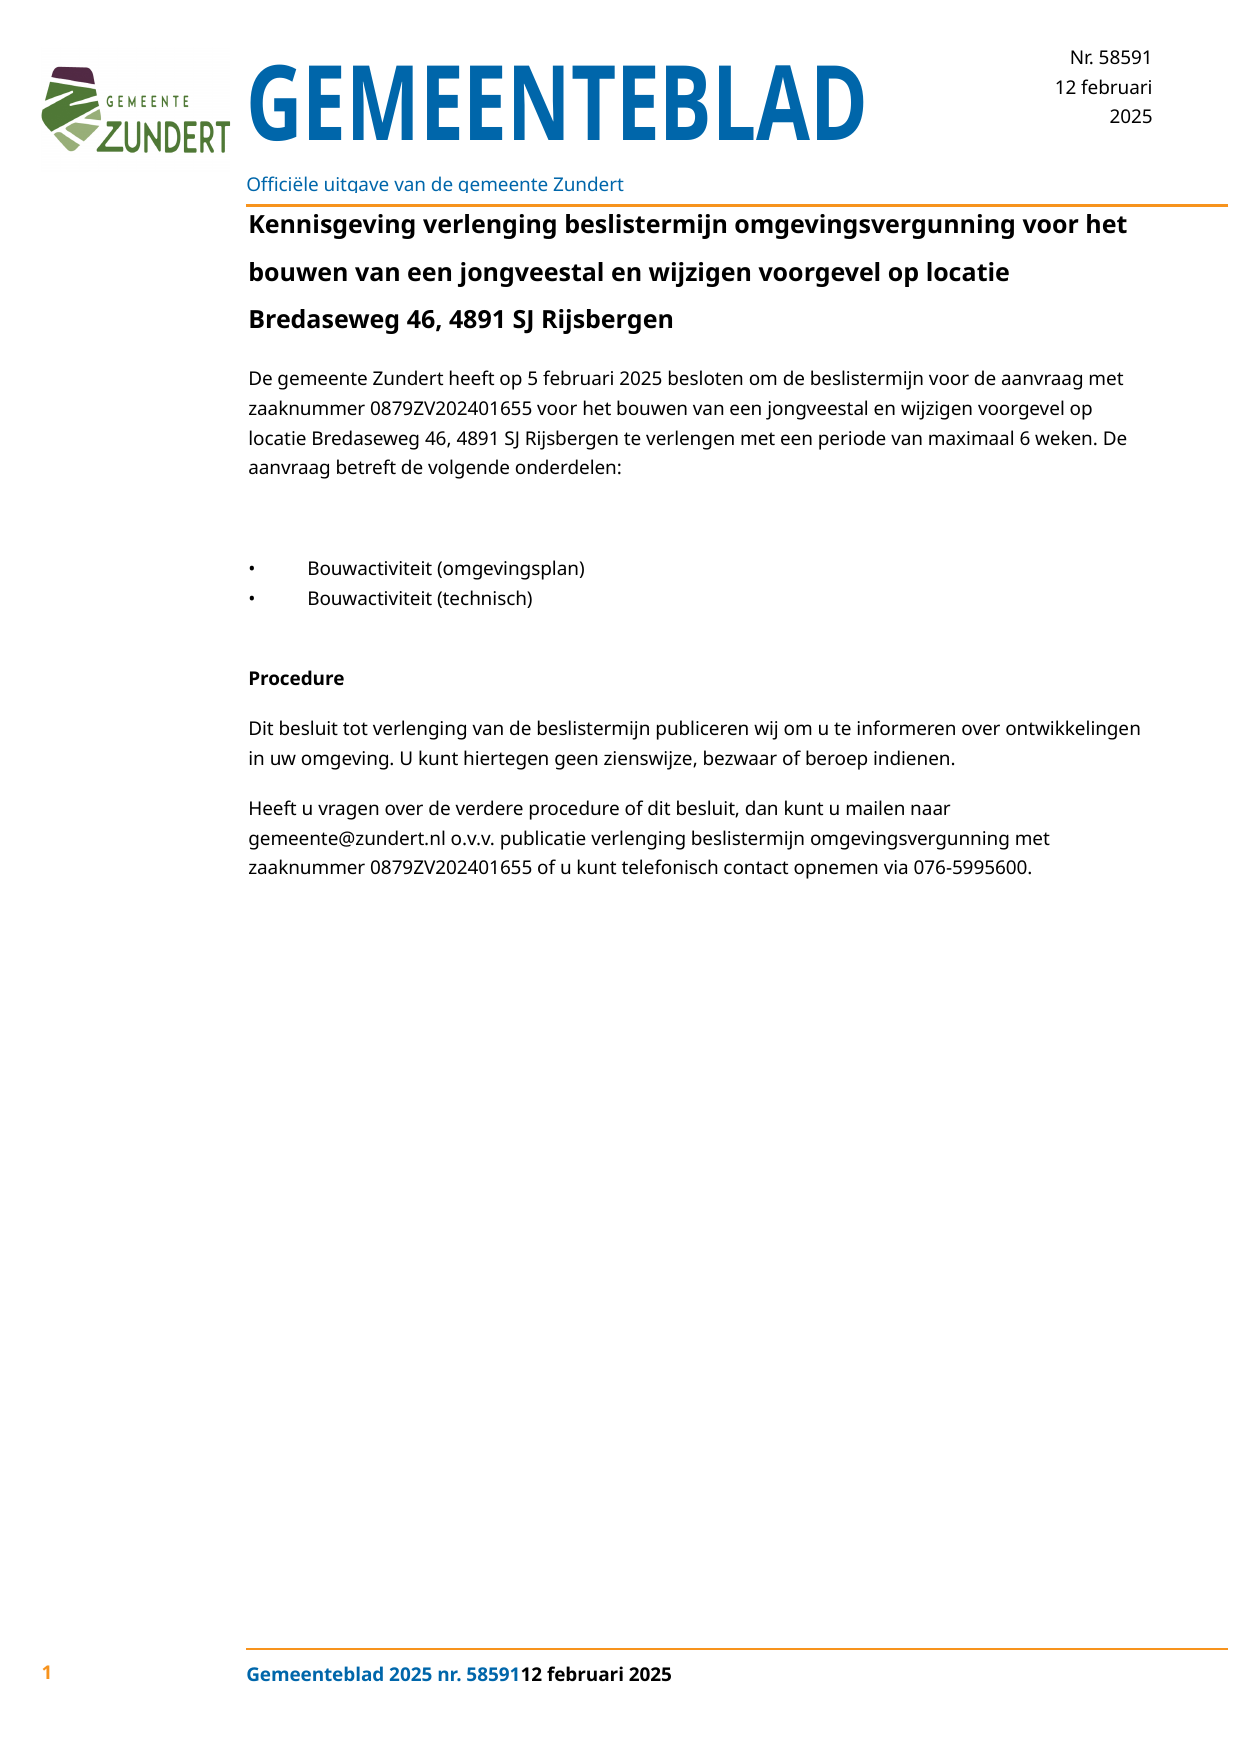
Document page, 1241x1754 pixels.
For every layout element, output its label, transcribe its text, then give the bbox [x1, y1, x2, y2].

list Bouwactiviteit (technisch) [248, 585, 1152, 610]
picture [41, 47, 231, 172]
list Bouwactiviteit (omgevingsplan) [248, 555, 1152, 581]
text Heeft u vragen over de verdere procedure of dit besluit, dan kunt u mailen naar gemeente@zundert.nl o.v.v. publicatie verlenging beslistermijn omgevingsvergunning met zaaknummer 0879ZV202401655 of u kunt telefonisch contact opnemen via 076-5995600. [248, 795, 1152, 880]
text Dit besluit tot verlenging van de beslistermijn publiceren wij om u te informeren over ontwikkelingen in uw omgeving. U kunt hiertegen geen zienswijze, bezwaar of beroep indienen. [248, 715, 1152, 770]
text De gemeente Zundert heeft op 5 februari 2025 besloten om de beslistermijn voor de aanvraag met zaaknummer 0879ZV202401655 voor het bouwen van een jongveestal en wijzigen voorgevel op locatie Bredaseweg 46, 4891 SJ Rijsbergen te verlengen met een periode van maximaal 6 weken. De aanvraag betreft de volgende onderdelen: [248, 366, 1152, 480]
text Procedure [248, 665, 1152, 690]
text Kennisgeving verlenging beslistermijn omgevingsvergunning voor het bouwen van een jongveestal en wijzigen voorgevel op locatie Bredaseweg 46, 4891 SJ Rijsbergen [248, 207, 1152, 336]
